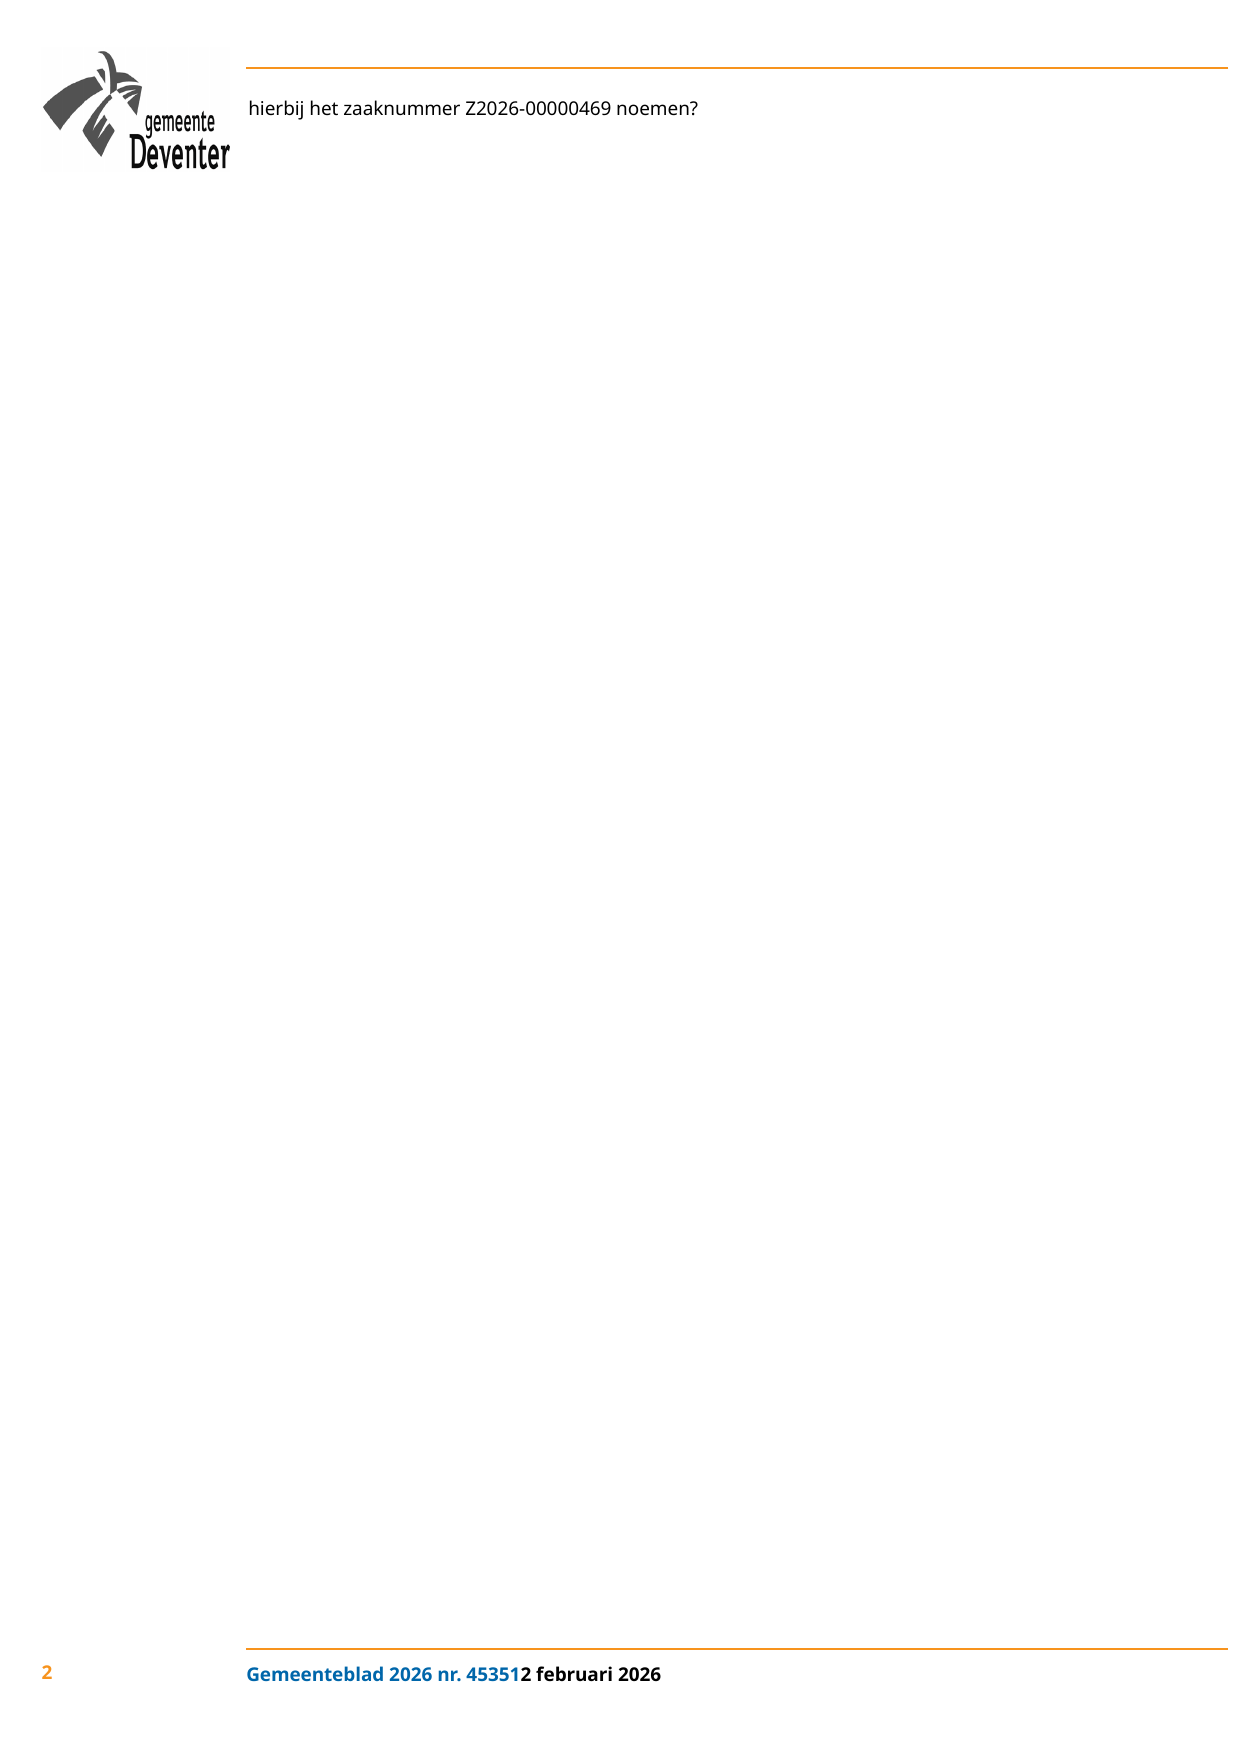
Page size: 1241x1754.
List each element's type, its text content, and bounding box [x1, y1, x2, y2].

picture [41, 47, 231, 172]
text hierbij het zaaknummer Z2026-00000469 noemen? [248, 95, 1152, 121]
